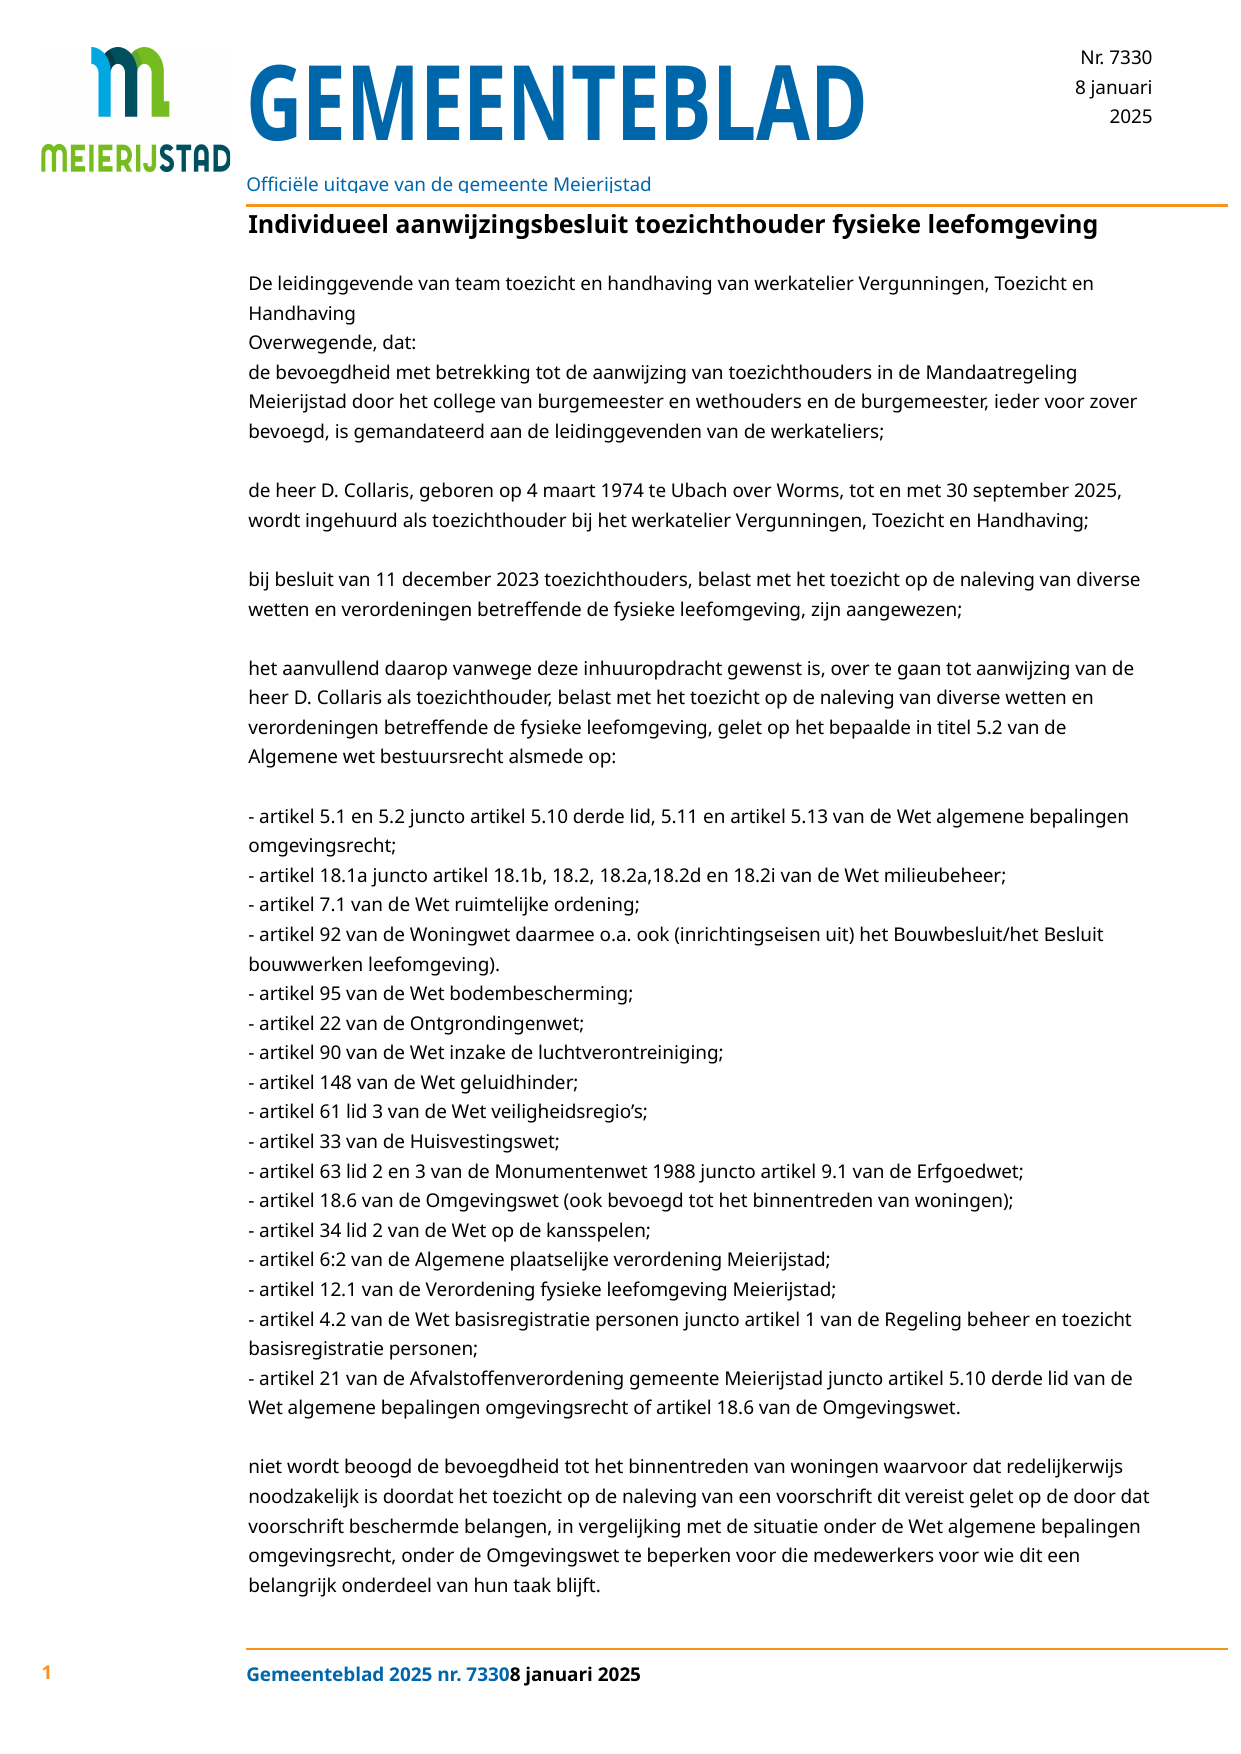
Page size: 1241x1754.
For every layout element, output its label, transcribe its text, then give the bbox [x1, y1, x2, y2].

text - artikel 95 van de Wet bodembescherming; [248, 980, 1152, 1006]
text - artikel 63 lid 2 en 3 van de Monumentenwet 1988 juncto artikel 9.1 van de Erfgoedwet; [248, 1158, 1152, 1183]
text - artikel 6:2 van de Algemene plaatselijke verordening Meierijstad; [248, 1247, 1152, 1272]
text het aanvullend daarop vanwege deze inhuuropdracht gewenst is, over te gaan tot aanwijzing van de heer D. Collaris als toezichthouder, belast met het toezicht op de naleving van diverse wetten en verordeningen betreffende de fysieke leefomgeving, gelet op het bepaalde in titel 5.2 van de Algemene wet bestuursrecht alsmede op: [248, 655, 1152, 769]
text - artikel 148 van de Wet geluidhinder; [248, 1069, 1152, 1095]
text - artikel 12.1 van de Verordening fysieke leefomgeving Meierijstad; [248, 1276, 1152, 1302]
text Individueel aanwijzingsbesluit toezichthouder fysieke leefomgeving [248, 207, 1152, 241]
text - artikel 34 lid 2 van de Wet op de kansspelen; [248, 1217, 1152, 1243]
text - artikel 18.6 van de Omgevingswet (ook bevoegd tot het binnentreden van woningen); [248, 1187, 1152, 1213]
picture [41, 47, 231, 172]
text de heer D. Collaris, geboren op 4 maart 1974 te Ubach over Worms, tot en met 30 september 2025, wordt ingehuurd als toezichthouder bij het werkatelier Vergunningen, Toezicht en Handhaving; [248, 477, 1152, 533]
text de bevoegdheid met betrekking tot de aanwijzing van toezichthouders in de Mandaatregeling Meierijstad door het college van burgemeester en wethouders en de burgemeester, ieder voor zover bevoegd, is gemandateerd aan de leidinggevenden van de werkateliers; [248, 359, 1152, 444]
text - artikel 22 van de Ontgrondingenwet; [248, 1010, 1152, 1036]
text - artikel 7.1 van de Wet ruimtelijke ordening; [248, 892, 1152, 917]
text - artikel 61 lid 3 van de Wet veiligheidsregio’s; [248, 1099, 1152, 1124]
text niet wordt beoogd de bevoegdheid tot het binnentreden van woningen waarvoor dat redelijkerwijs noodzakelijk is doordat het toezicht op de naleving van een voorschrift dit vereist gelet op de door dat voorschrift beschermde belangen, in vergelijking met de situatie onder de Wet algemene bepalingen omgevingsrecht, onder de Omgevingswet te beperken voor die medewerkers voor wie dit een belangrijk onderdeel van hun taak blijft. [248, 1454, 1152, 1598]
text Overwegende, dat: [248, 329, 1152, 355]
text - artikel 33 van de Huisvestingswet; [248, 1128, 1152, 1154]
text - artikel 90 van de Wet inzake de luchtverontreiniging; [248, 1039, 1152, 1065]
text - artikel 92 van de Woningwet daarmee o.a. ook (inrichtingseisen uit) het Bouwbesluit/het Besluit bouwwerken leefomgeving). [248, 921, 1152, 976]
text - artikel 18.1a juncto artikel 18.1b, 18.2, 18.2a,18.2d en 18.2i van de Wet milieubeheer; [248, 862, 1152, 888]
text - artikel 21 van de Afvalstoffenverordening gemeente Meierijstad juncto artikel 5.10 derde lid van de Wet algemene bepalingen omgevingsrecht of artikel 18.6 van de Omgevingswet. [248, 1365, 1152, 1420]
text De leidinggevende van team toezicht en handhaving van werkatelier Vergunningen, Toezicht en Handhaving [248, 270, 1152, 326]
text - artikel 4.2 van de Wet basisregistratie personen juncto artikel 1 van de Regeling beheer en toezicht basisregistratie personen; [248, 1306, 1152, 1361]
text - artikel 5.1 en 5.2 juncto artikel 5.10 derde lid, 5.11 en artikel 5.13 van de Wet algemene bepalingen omgevingsrecht; [248, 803, 1152, 858]
text bij besluit van 11 december 2023 toezichthouders, belast met het toezicht op de naleving van diverse wetten en verordeningen betreffende de fysieke leefomgeving, zijn aangewezen; [248, 566, 1152, 621]
